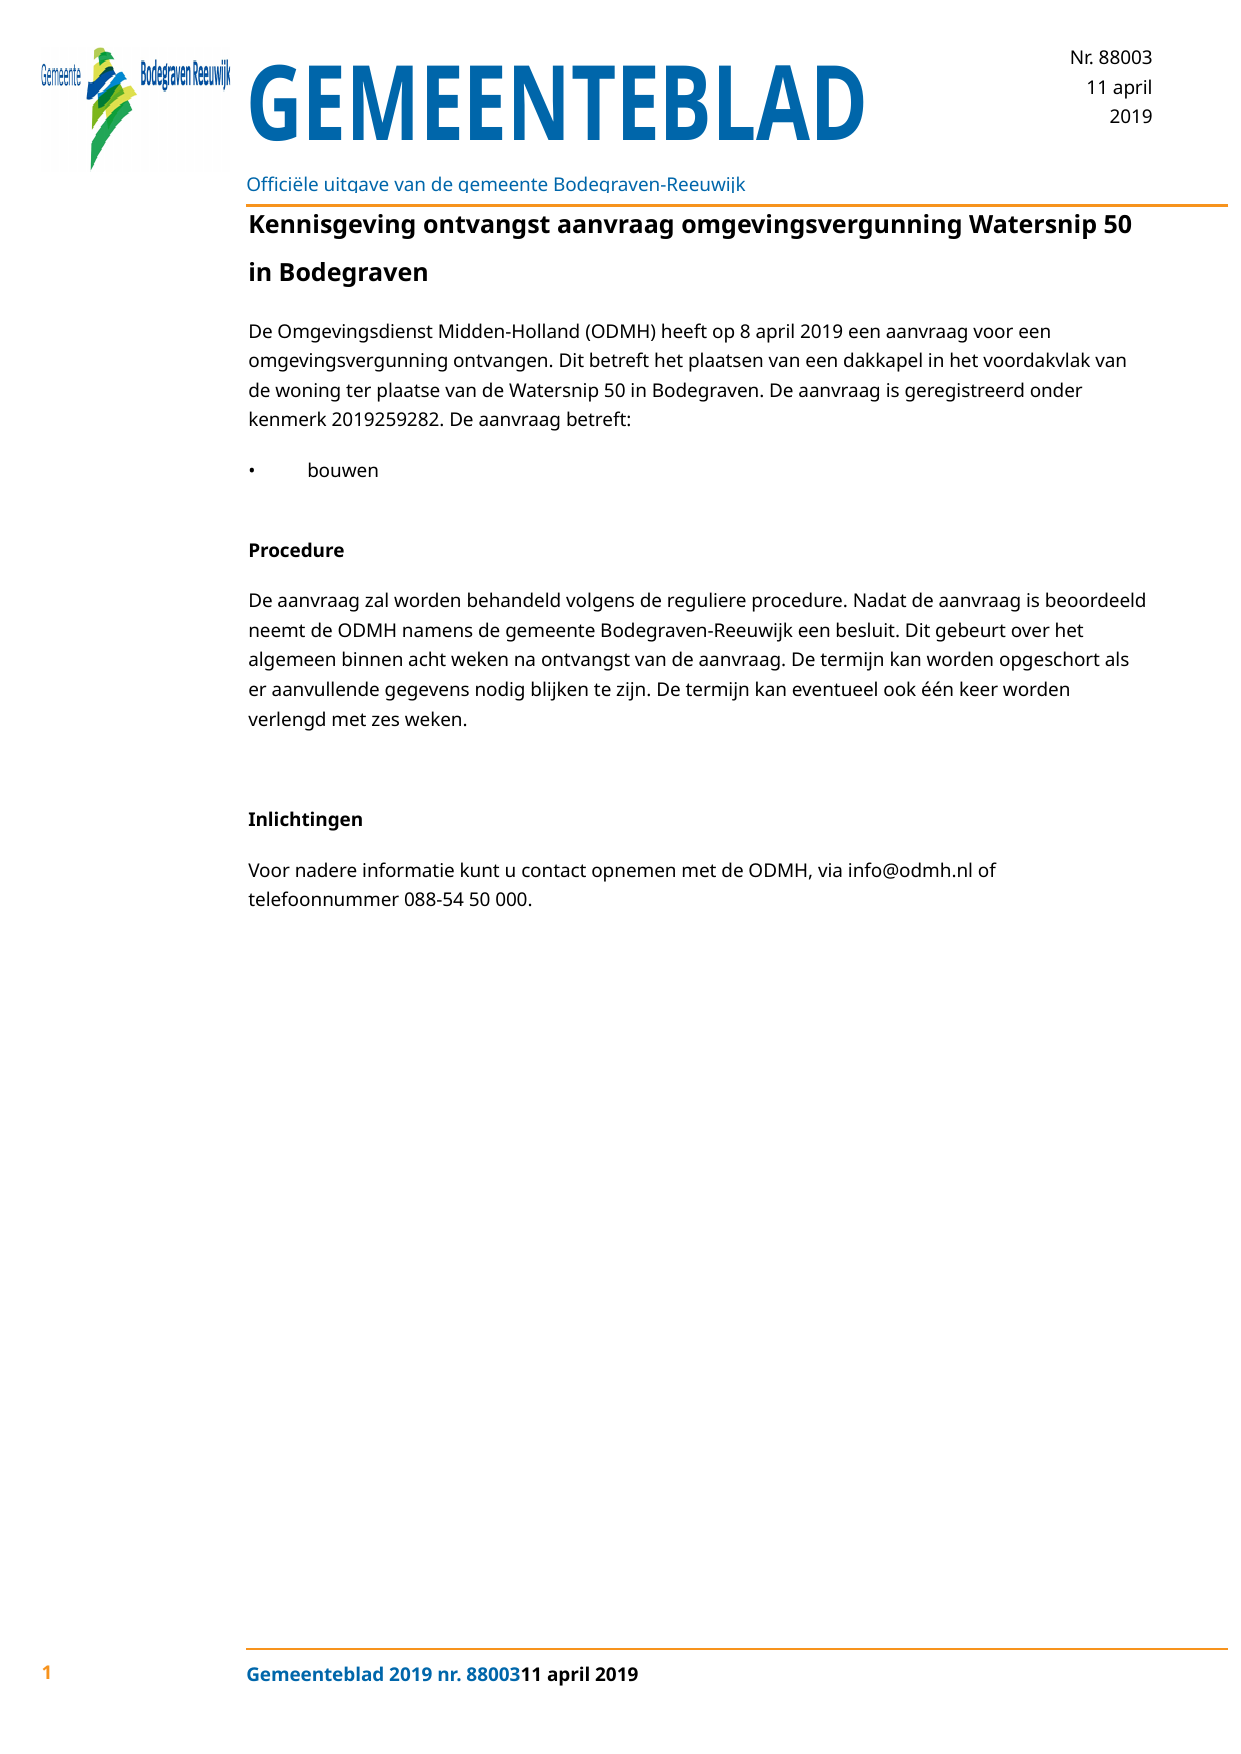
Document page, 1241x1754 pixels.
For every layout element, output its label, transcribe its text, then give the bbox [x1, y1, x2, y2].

text De aanvraag zal worden behandeld volgens de reguliere procedure. Nadat de aanvraag is beoordeeld neemt de ODMH namens de gemeente Bodegraven-Reeuwijk een besluit. Dit gebeurt over het algemeen binnen acht weken na ontvangst van de aanvraag. De termijn kan worden opgeschort als er aanvullende gegevens nodig blijken te zijn. De termijn kan eventueel ook één keer worden verlengd met zes weken. [248, 587, 1152, 732]
text Voor nadere informatie kunt u contact opnemen met de ODMH, via info@odmh.nl of telefoonnummer 088-54 50 000. [248, 857, 1152, 912]
text De Omgevingsdienst Midden-Holland (ODMH) heeft op 8 april 2019 een aanvraag voor een omgevingsvergunning ontvangen. Dit betreft het plaatsen van een dakkapel in het voordakvlak van de woning ter plaatse van de Watersnip 50 in Bodegraven. De aanvraag is geregistreerd onder kenmerk 2019259282. De aanvraag betreft: [248, 318, 1152, 432]
text Kennisgeving ontvangst aanvraag omgevingsvergunning Watersnip 50 in Bodegraven [248, 207, 1152, 288]
text Procedure [248, 537, 1152, 563]
text Inlichtingen [248, 807, 1152, 832]
list bouwen [248, 457, 1152, 483]
picture [41, 47, 231, 172]
